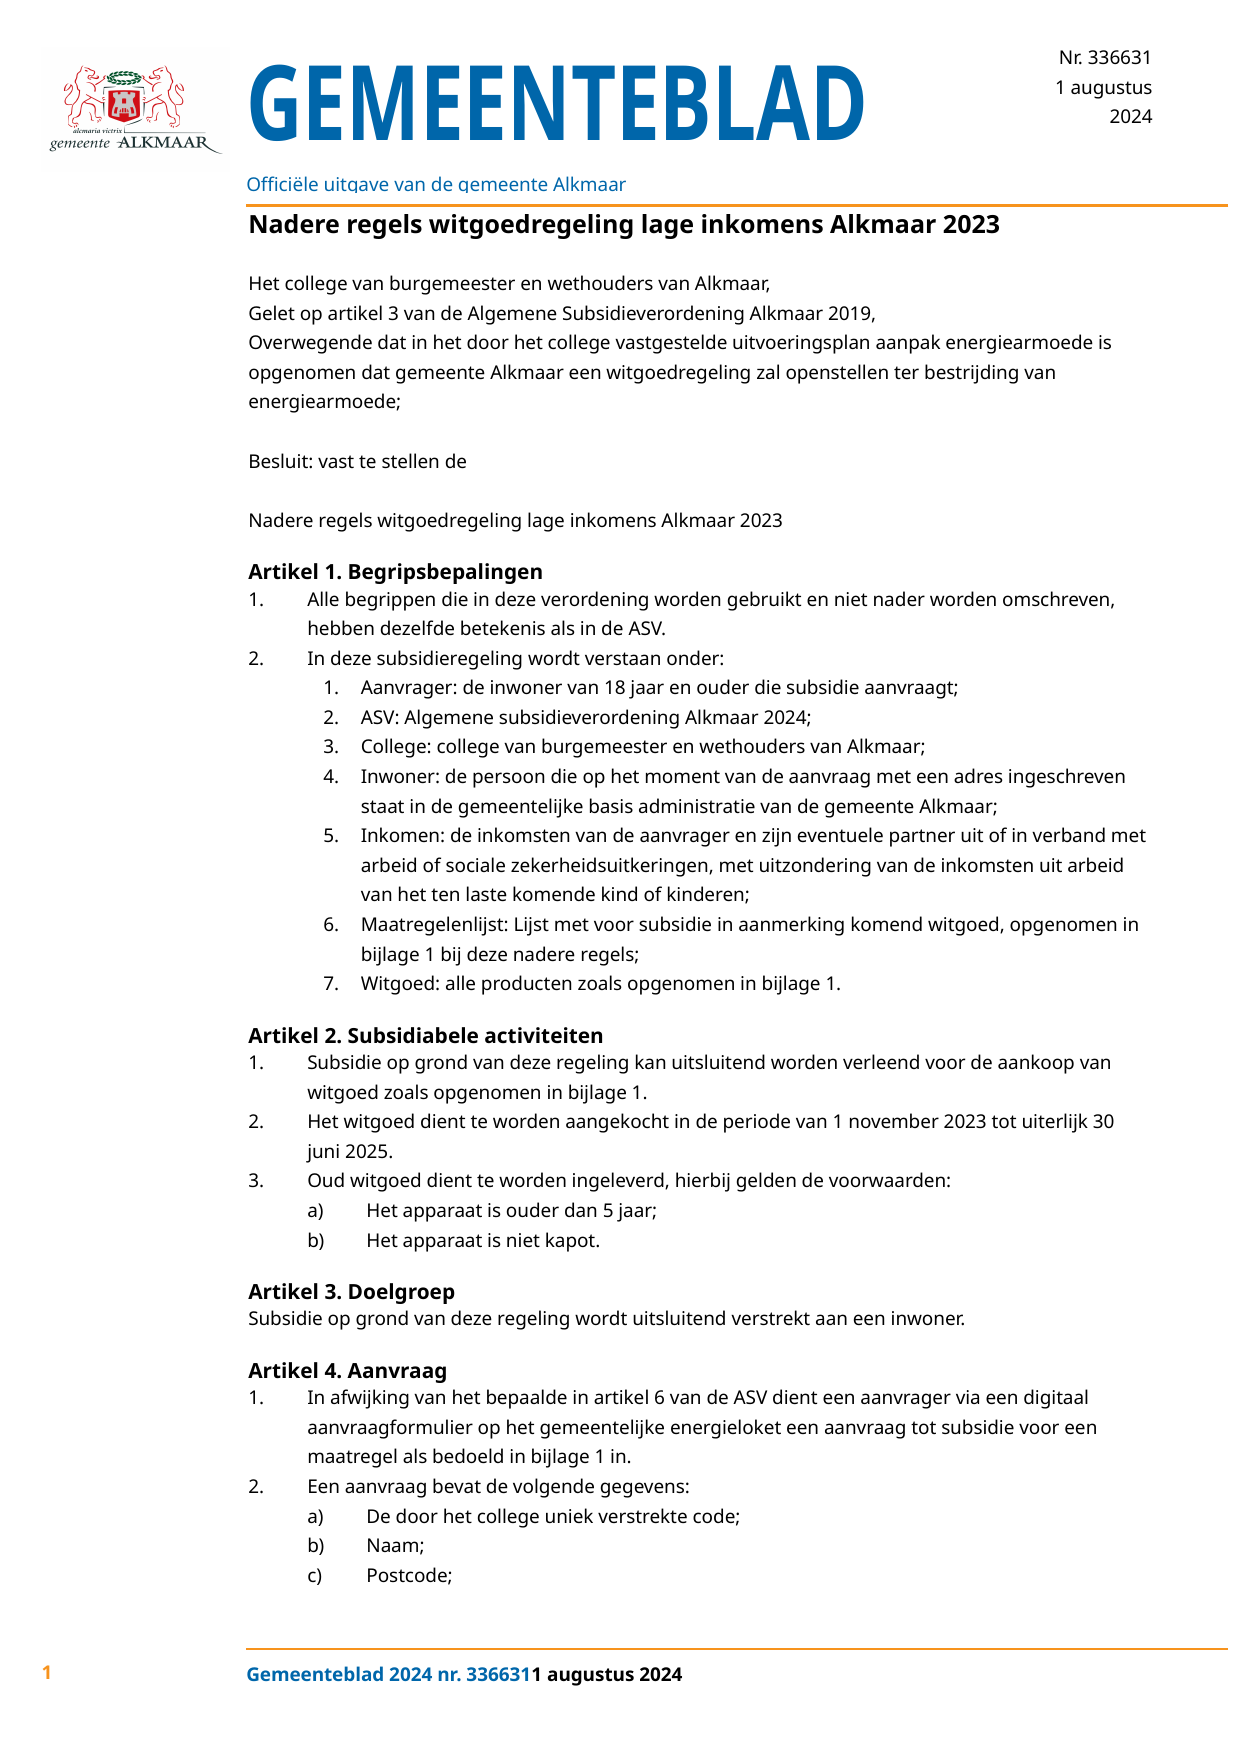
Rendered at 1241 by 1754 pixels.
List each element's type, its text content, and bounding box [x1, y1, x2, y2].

list Een aanvraag bevat de volgende gegevens: [248, 1473, 1152, 1499]
list Het witgoed dient te worden aangekocht in de periode van 1 november 2023 tot uiterlijk 30 juni 2025. [248, 1108, 1152, 1164]
list ASV: Algemene subsidieverordening Alkmaar 2024; [323, 704, 1152, 730]
list Het apparaat is ouder dan 5 jaar; [307, 1197, 1152, 1223]
list Subsidie op grond van deze regeling kan uitsluitend worden verleend voor de aankoop van witgoed zoals opgenomen in bijlage 1. [248, 1049, 1152, 1104]
list Inkomen: de inkomsten van de aanvrager en zijn eventuele partner uit of in verband met arbeid of sociale zekerheidsuitkeringen, met uitzondering van de inkomsten uit arbeid van het ten laste komende kind of kinderen; [323, 822, 1152, 907]
list In afwijking van het bepaalde in artikel 6 van de ASV dient een aanvrager via een digitaal aanvraagformulier op het gemeentelijke energieloket een aanvraag tot subsidie voor een maatregel als bedoeld in bijlage 1 in. [248, 1384, 1152, 1469]
list De door het college uniek verstrekte code; [307, 1503, 1152, 1528]
text Artikel 2. Subsidiabele activiteiten [248, 1021, 1152, 1049]
text Het college van burgemeester en wethouders van Alkmaar, [248, 270, 1152, 296]
list Postcode; [307, 1562, 1152, 1588]
list Witgoed: alle producten zoals opgenomen in bijlage 1. [323, 970, 1152, 996]
list College: college van burgemeester en wethouders van Alkmaar; [323, 734, 1152, 759]
text Gelet op artikel 3 van de Algemene Subsidieverordening Alkmaar 2019, [248, 300, 1152, 326]
list Alle begrippen die in deze verordening worden gebruikt en niet nader worden omschreven, hebben dezelfde betekenis als in de ASV. [248, 586, 1152, 641]
list Het apparaat is niet kapot. [307, 1227, 1152, 1252]
list Maatregelenlijst: Lijst met voor subsidie in aanmerking komend witgoed, opgenomen in bijlage 1 bij deze nadere regels; [323, 911, 1152, 967]
text Besluit: vast te stellen de [248, 448, 1152, 473]
picture [41, 47, 231, 172]
list Naam; [307, 1532, 1152, 1558]
text Nadere regels witgoedregeling lage inkomens Alkmaar 2023 [248, 507, 1152, 533]
list In deze subsidieregeling wordt verstaan onder: [248, 645, 1152, 671]
text Subsidie op grond van deze regeling wordt uitsluitend verstrekt aan een inwoner. [248, 1306, 1152, 1331]
list Oud witgoed dient te worden ingeleverd, hierbij gelden de voorwaarden: [248, 1168, 1152, 1193]
text Overwegende dat in het door het college vastgestelde uitvoeringsplan aanpak energiearmoede is opgenomen dat gemeente Alkmaar een witgoedregeling zal openstellen ter bestrijding van energiearmoede; [248, 329, 1152, 414]
list Aanvrager: de inwoner van 18 jaar en ouder die subsidie aanvraagt; [323, 674, 1152, 700]
list Inwoner: de persoon die op het moment van de aanvraag met een adres ingeschreven staat in de gemeentelijke basis administratie van de gemeente Alkmaar; [323, 763, 1152, 819]
text Nadere regels witgoedregeling lage inkomens Alkmaar 2023 [248, 207, 1152, 241]
text Artikel 4. Aanvraag [248, 1356, 1152, 1384]
text Artikel 3. Doelgroep [248, 1277, 1152, 1306]
text Artikel 1. Begripsbepalingen [248, 557, 1152, 586]
